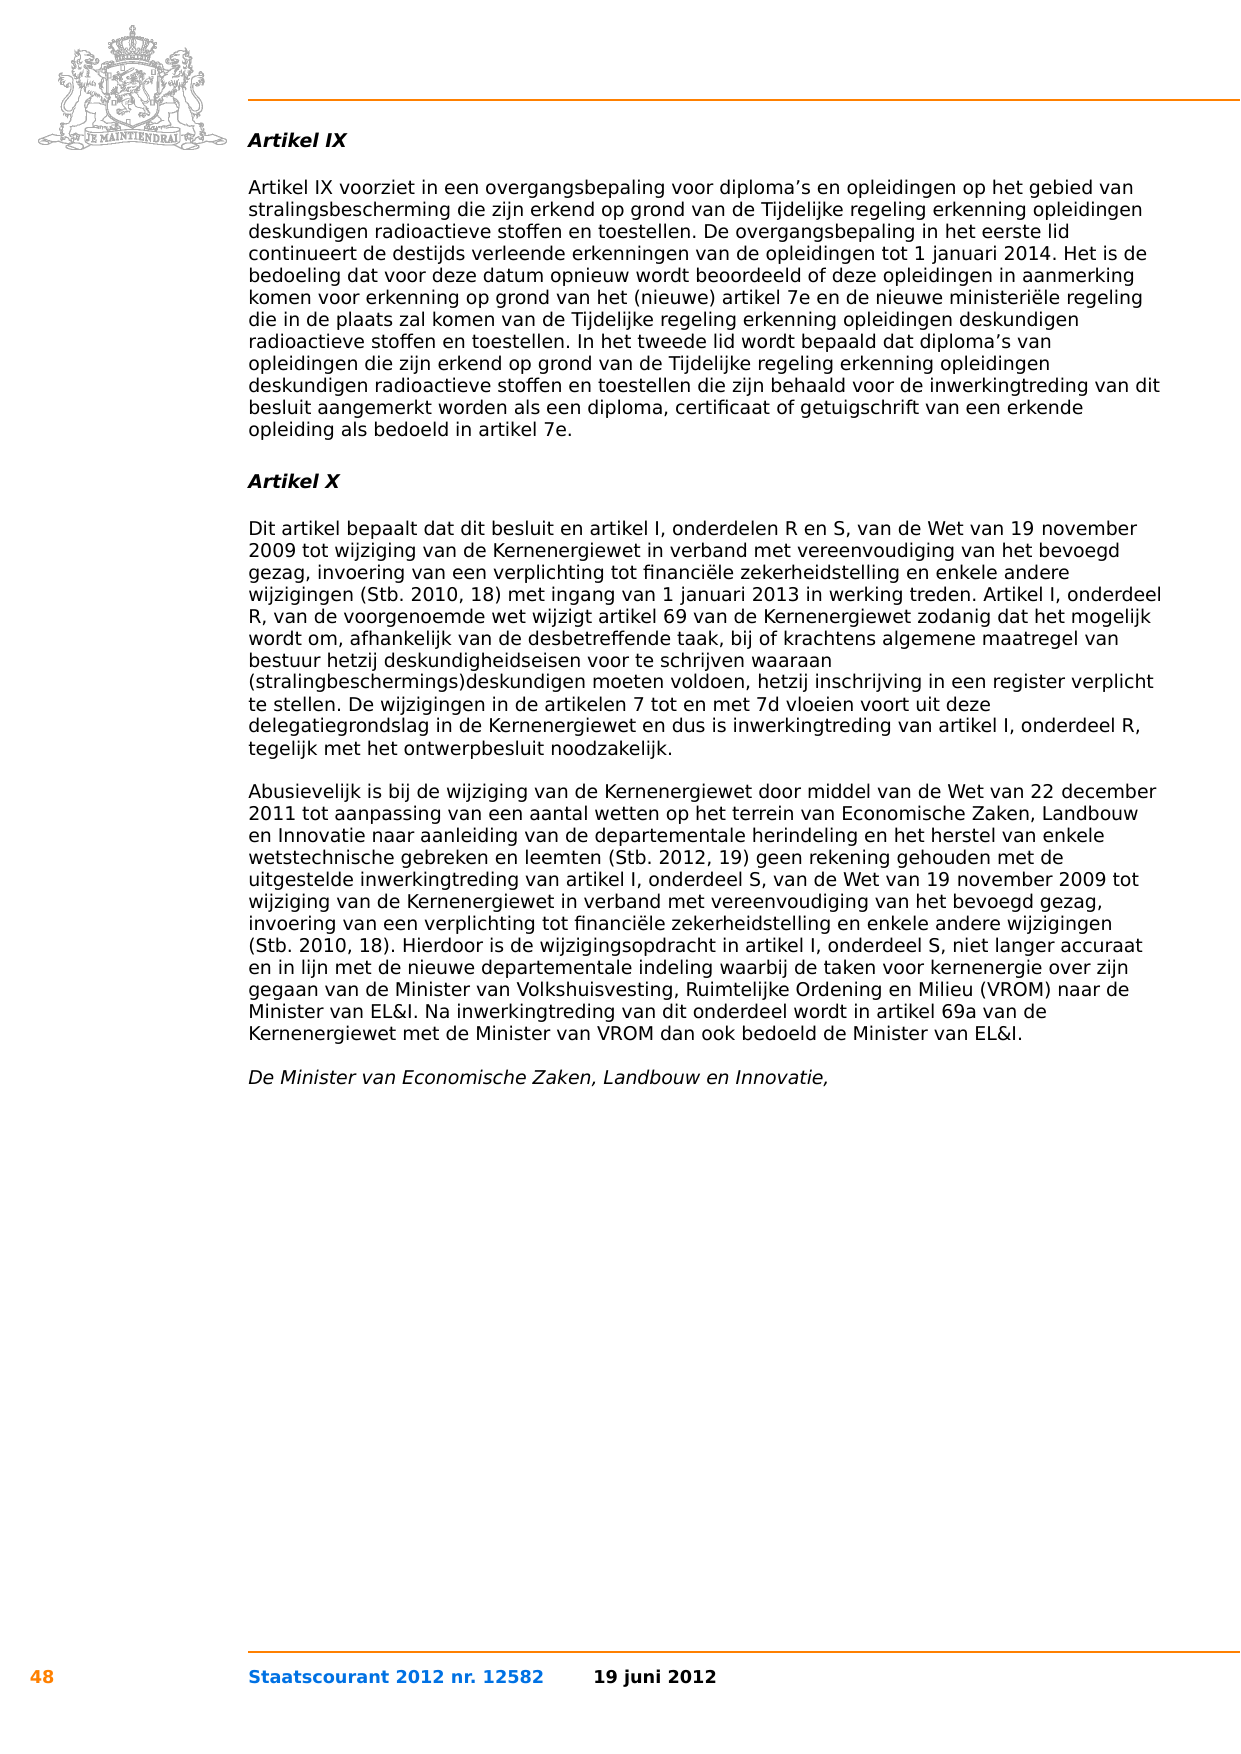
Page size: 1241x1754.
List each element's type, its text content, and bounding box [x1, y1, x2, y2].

picture [38, 25, 227, 150]
subtitle Artikel X [248, 471, 1163, 493]
text De Minister van Economische Zaken, Landbouw en Innovatie, [248, 1067, 1163, 1089]
text Artikel IX voorziet in een overgangsbepaling voor diploma’s en opleidingen op het gebied van stralingsbescherming die zijn erkend op grond van de Tijdelijke regeling erkenning opleidingen deskundigen radioactieve stoffen en toestellen. De overgangsbepaling in het eerste lid continueert de destijds verleende erkenningen van de opleidingen tot 1 januari 2014. Het is de bedoeling dat voor deze datum opnieuw wordt beoordeeld of deze opleidingen in aanmerking komen voor erkenning op grond van het (nieuwe) artikel 7e en de nieuwe ministeriële regeling die in de plaats zal komen van de Tijdelijke regeling erkenning opleidingen deskundigen radioactieve stoffen en toestellen. In het tweede lid wordt bepaald dat diploma’s van opleidingen die zijn erkend op grond van de Tijdelijke regeling erkenning opleidingen deskundigen radioactieve stoffen en toestellen die zijn behaald voor de inwerkingtreding van dit besluit aangemerkt worden als een diploma, certificaat of getuigschrift van een erkende opleiding als bedoeld in artikel 7e. [248, 177, 1163, 441]
text Abusievelijk is bij de wijziging van de Kernenergiewet door middel van de Wet van 22 december 2011 tot aanpassing van een aantal wetten op het terrein van Economische Zaken, Landbouw en Innovatie naar aanleiding van de departementale herindeling en het herstel van enkele wetstechnische gebreken en leemten (Stb. 2012, 19) geen rekening gehouden met de uitgestelde inwerkingtreding van artikel I, onderdeel S, van de Wet van 19 november 2009 tot wijziging van de Kernenergiewet in verband met vereenvoudiging van het bevoegd gezag, invoering van een verplichting tot financiële zekerheidstelling en enkele andere wijzigingen (Stb. 2010, 18). Hierdoor is de wijzigingsopdracht in artikel I, onderdeel S, niet langer accuraat en in lijn met de nieuwe departementale indeling waarbij de taken voor kernenergie over zijn gegaan van de Minister van Volkshuisvesting, Ruimtelijke Ordening en Milieu (VROM) naar de Minister van EL&I. Na inwerkingtreding van dit onderdeel wordt in artikel 69a van de Kernenergiewet met de Minister van VROM dan ook bedoeld de Minister van EL&I. [248, 781, 1163, 1045]
text Dit artikel bepaalt dat dit besluit en artikel I, onderdelen R en S, van de Wet van 19 november 2009 tot wijziging van de Kernenergiewet in verband met vereenvoudiging van het bevoegd gezag, invoering van een verplichting tot financiële zekerheidstelling en enkele andere wijzigingen (Stb. 2010, 18) met ingang van 1 januari 2013 in werking treden. Artikel I, onderdeel R, van de voorgenoemde wet wijzigt artikel 69 van de Kernenergiewet zodanig dat het mogelijk wordt om, afhankelijk van de desbetreffende taak, bij of krachtens algemene maatregel van bestuur hetzij deskundigheidseisen voor te schrijven waaraan (stralingbeschermings)deskundigen moeten voldoen, hetzij inschrijving in een register verplicht te stellen. De wijzigingen in de artikelen 7 tot en met 7d vloeien voort uit deze delegatiegrondslag in de Kernenergiewet en dus is inwerkingtreding van artikel I, onderdeel R, tegelijk met het ontwerpbesluit noodzakelijk. [248, 518, 1163, 759]
subtitle Artikel IX [248, 130, 1163, 152]
